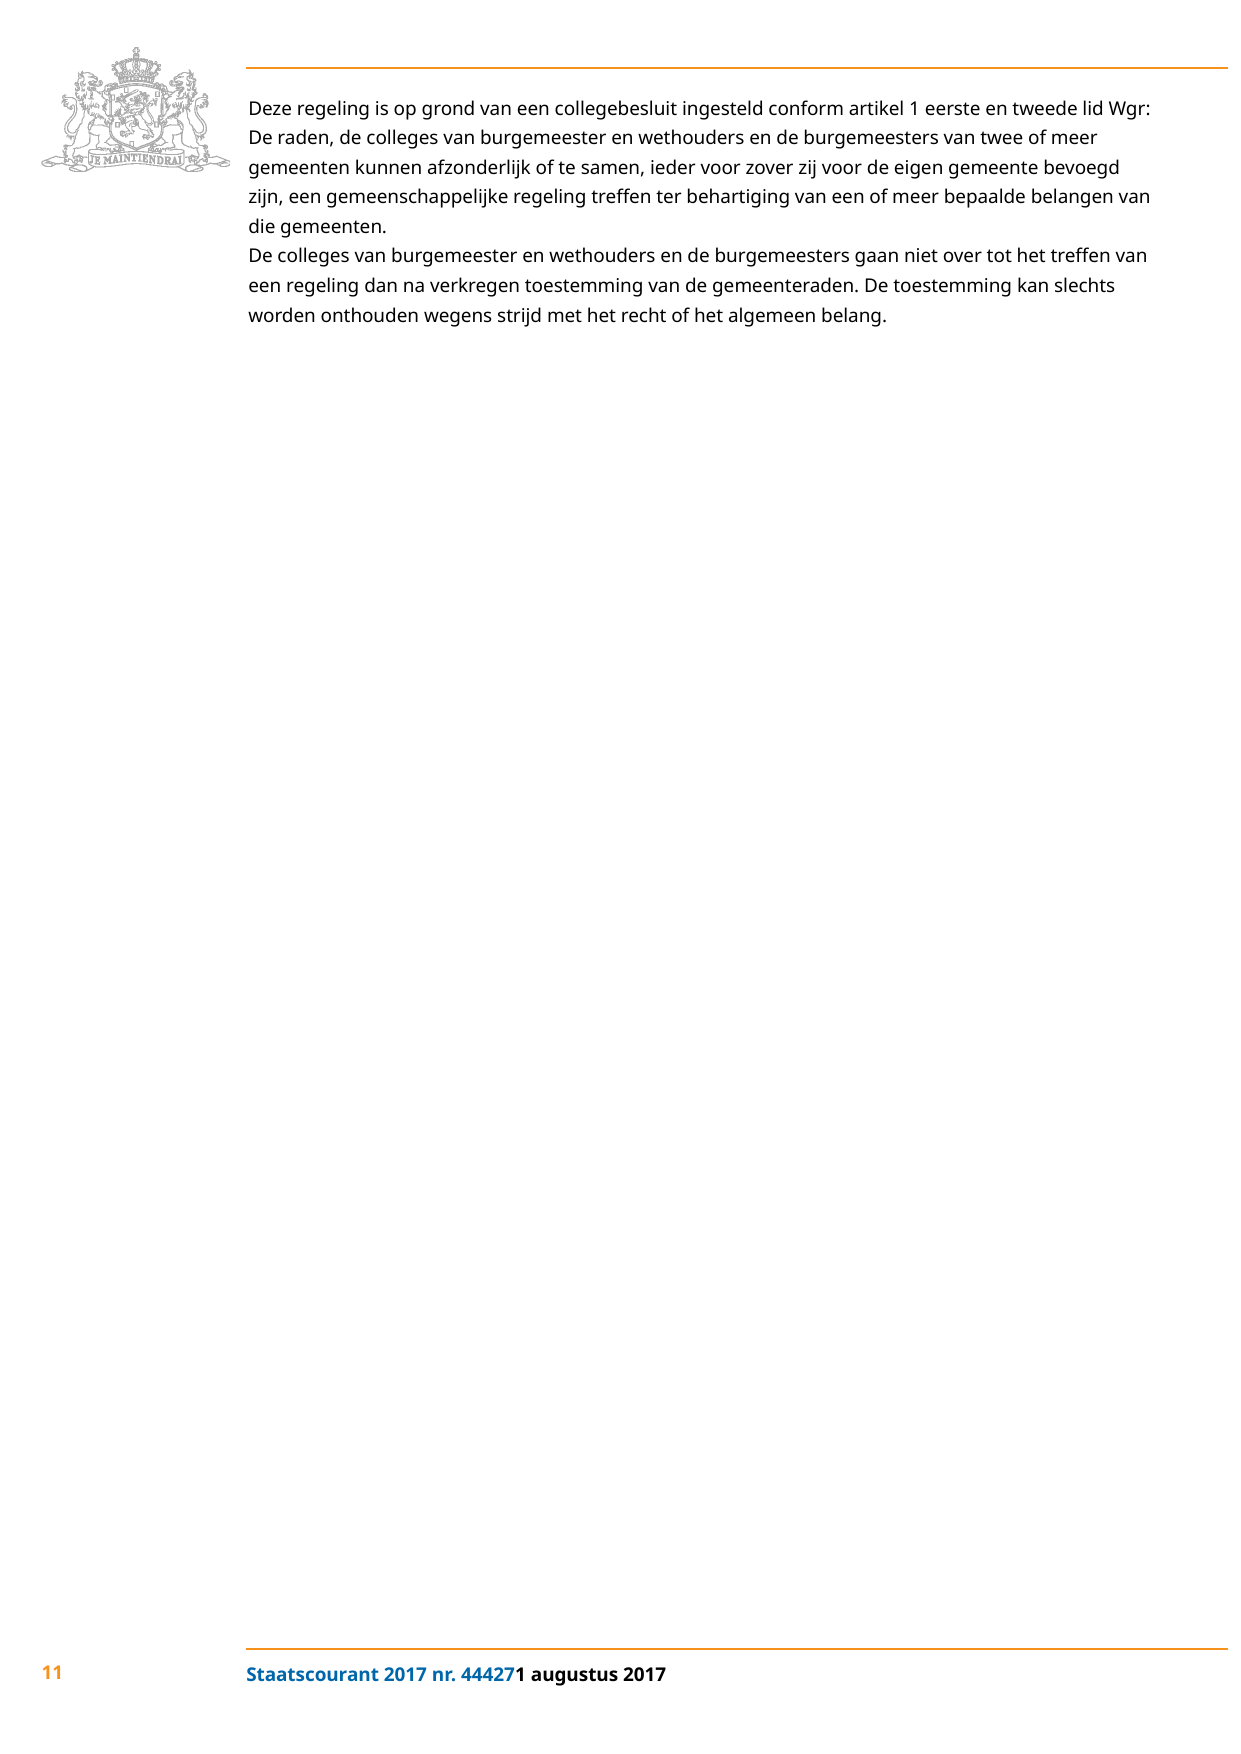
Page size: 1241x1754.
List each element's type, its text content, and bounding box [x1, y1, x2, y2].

text De raden, de colleges van burgemeester en wethouders en de burgemeesters van twee of meer gemeenten kunnen afzonderlijk of te samen, ieder voor zover zij voor de eigen gemeente bevoegd zijn, een gemeenschappelijke regeling treffen ter behartiging van een of meer bepaalde belangen van die gemeenten. [248, 124, 1152, 239]
text De colleges van burgemeester en wethouders en de burgemeesters gaan niet over tot het treffen van een regeling dan na verkregen toestemming van de gemeenteraden. De toestemming kan slechts worden onthouden wegens strijd met het recht of het algemeen belang. [248, 243, 1152, 328]
text Deze regeling is op grond van een collegebesluit ingesteld conform artikel 1 eerste en tweede lid Wgr: [248, 95, 1152, 121]
picture [41, 47, 231, 172]
